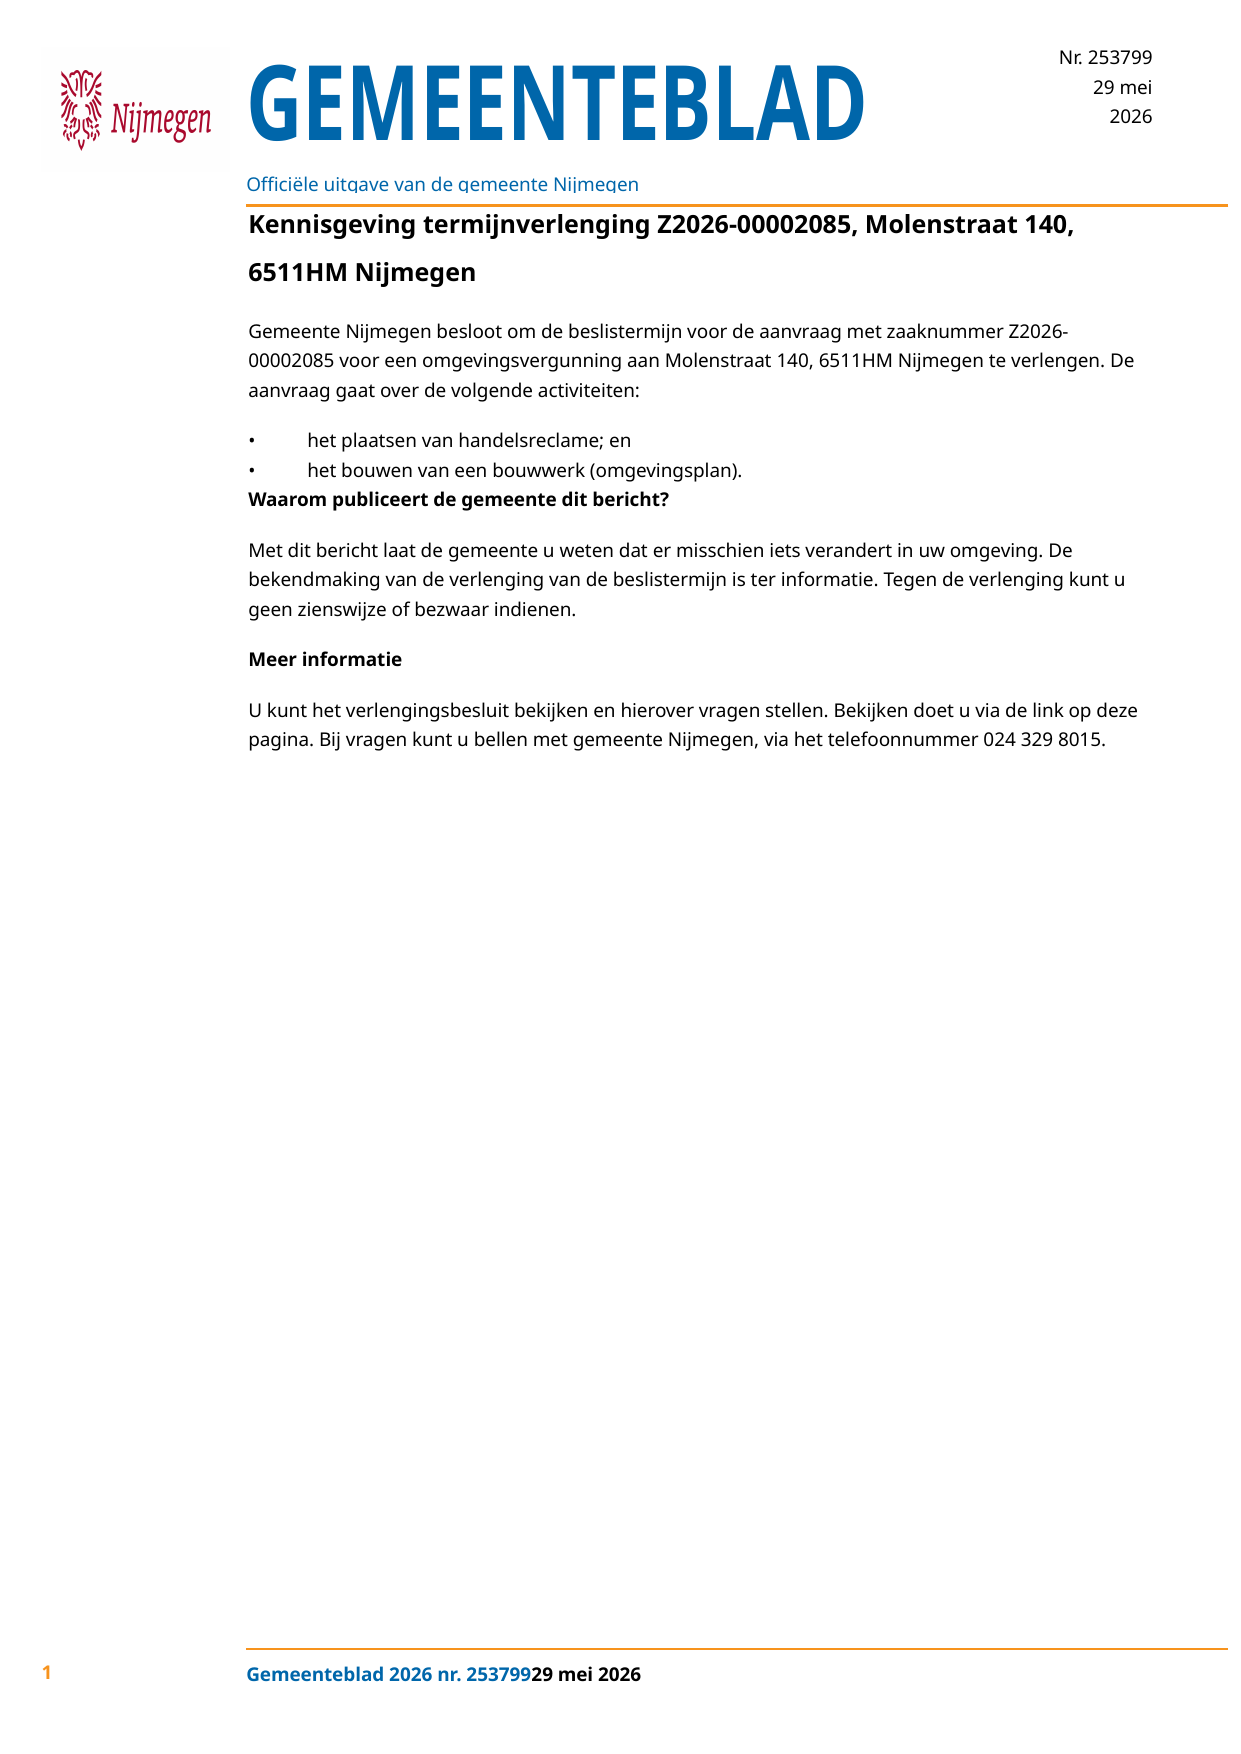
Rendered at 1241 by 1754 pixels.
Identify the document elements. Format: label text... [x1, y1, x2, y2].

list het plaatsen van handelsreclame; en [248, 427, 1152, 453]
text Meer informatie [248, 647, 1152, 672]
picture [41, 47, 231, 172]
text Gemeente Nijmegen besloot om de beslistermijn voor de aanvraag met zaaknummer Z2026-00002085 voor een omgevingsvergunning aan Molenstraat 140, 6511HM Nijmegen te verlengen. De aanvraag gaat over de volgende activiteiten: [248, 318, 1152, 403]
list het bouwen van een bouwwerk (omgevingsplan). [248, 457, 1152, 483]
text Kennisgeving termijnverlenging Z2026-00002085, Molenstraat 140, 6511HM Nijmegen [248, 207, 1152, 288]
text U kunt het verlengingsbesluit bekijken en hierover vragen stellen. Bekijken doet u via de link op deze pagina. Bij vragen kunt u bellen met gemeente Nijmegen, via het telefoonnummer 024 329 8015. [248, 697, 1152, 752]
text Waarom publiceert de gemeente dit bericht? [248, 487, 1152, 512]
text Met dit bericht laat de gemeente u weten dat er misschien iets verandert in uw omgeving. De bekendmaking van de verlenging van de beslistermijn is ter informatie. Tegen de verlenging kunt u geen zienswijze of bezwaar indienen. [248, 537, 1152, 622]
